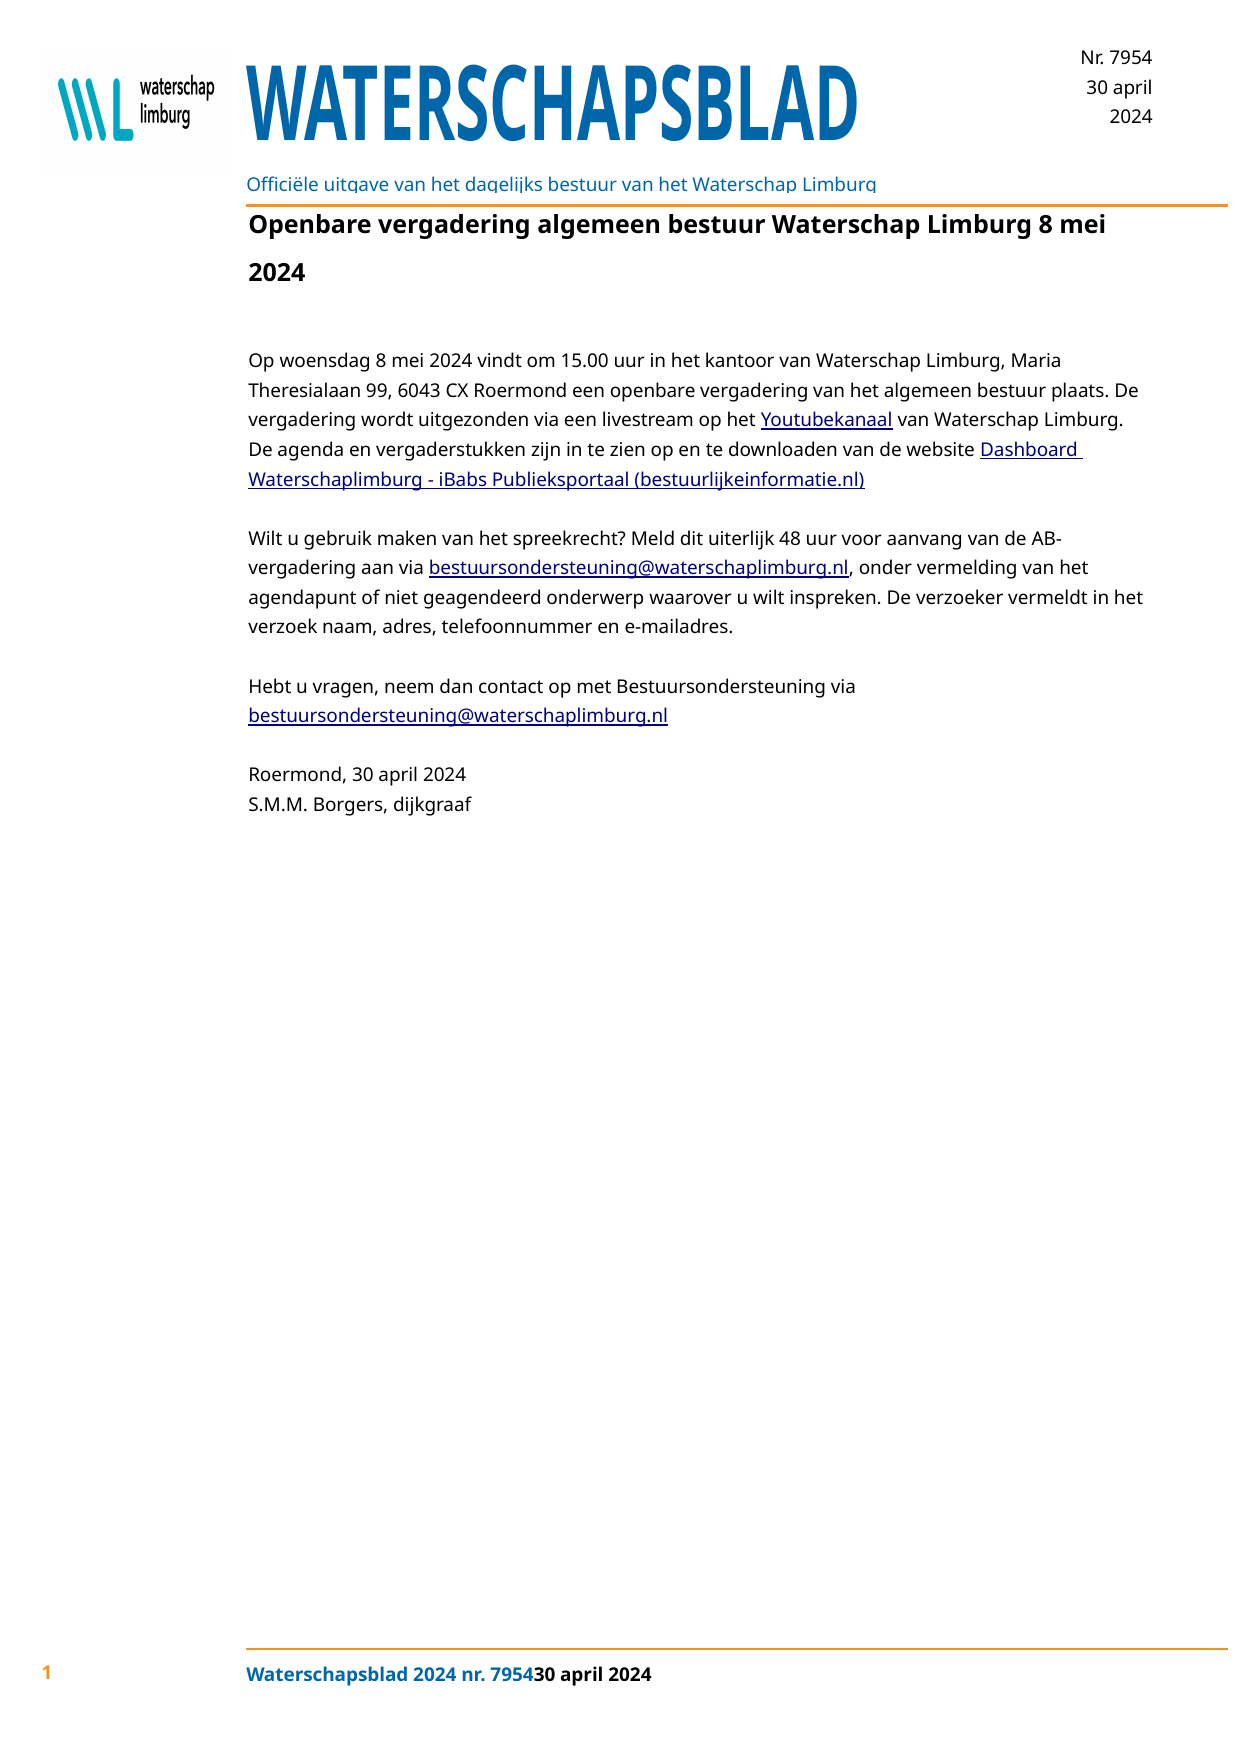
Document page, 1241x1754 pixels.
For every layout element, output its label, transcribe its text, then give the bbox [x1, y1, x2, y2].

text Hebt u vragen, neem dan contact op met Bestuursondersteuning via bestuursondersteuning@waterschaplimburg.nl [248, 673, 1152, 728]
text S.M.M. Borgers, dijkgraaf [248, 791, 1152, 817]
text Roermond, 30 april 2024 [248, 762, 1152, 787]
text Openbare vergadering algemeen bestuur Waterschap Limburg 8 mei 2024 [248, 207, 1152, 288]
text Op woensdag 8 mei 2024 vindt om 15.00 uur in het kantoor van Waterschap Limburg, Maria Theresialaan 99, 6043 CX Roermond een openbare vergadering van het algemeen bestuur plaats. De vergadering wordt uitgezonden via een livestream op het Youtubekanaal van Waterschap Limburg. De agenda en vergaderstukken zijn in te zien op en te downloaden van de website Dashboard Waterschaplimburg - iBabs Publieksportaal (bestuurlijkeinformatie.nl) [248, 347, 1152, 492]
text Wilt u gebruik maken van het spreekrecht? Meld dit uiterlijk 48 uur voor aanvang van de AB-vergadering aan via bestuursondersteuning@waterschaplimburg.nl, onder vermelding van het agendapunt of niet geagendeerd onderwerp waarover u wilt inspreken. De verzoeker vermeldt in het verzoek naam, adres, telefoonnummer en e-mailadres. [248, 525, 1152, 639]
picture [41, 47, 231, 172]
